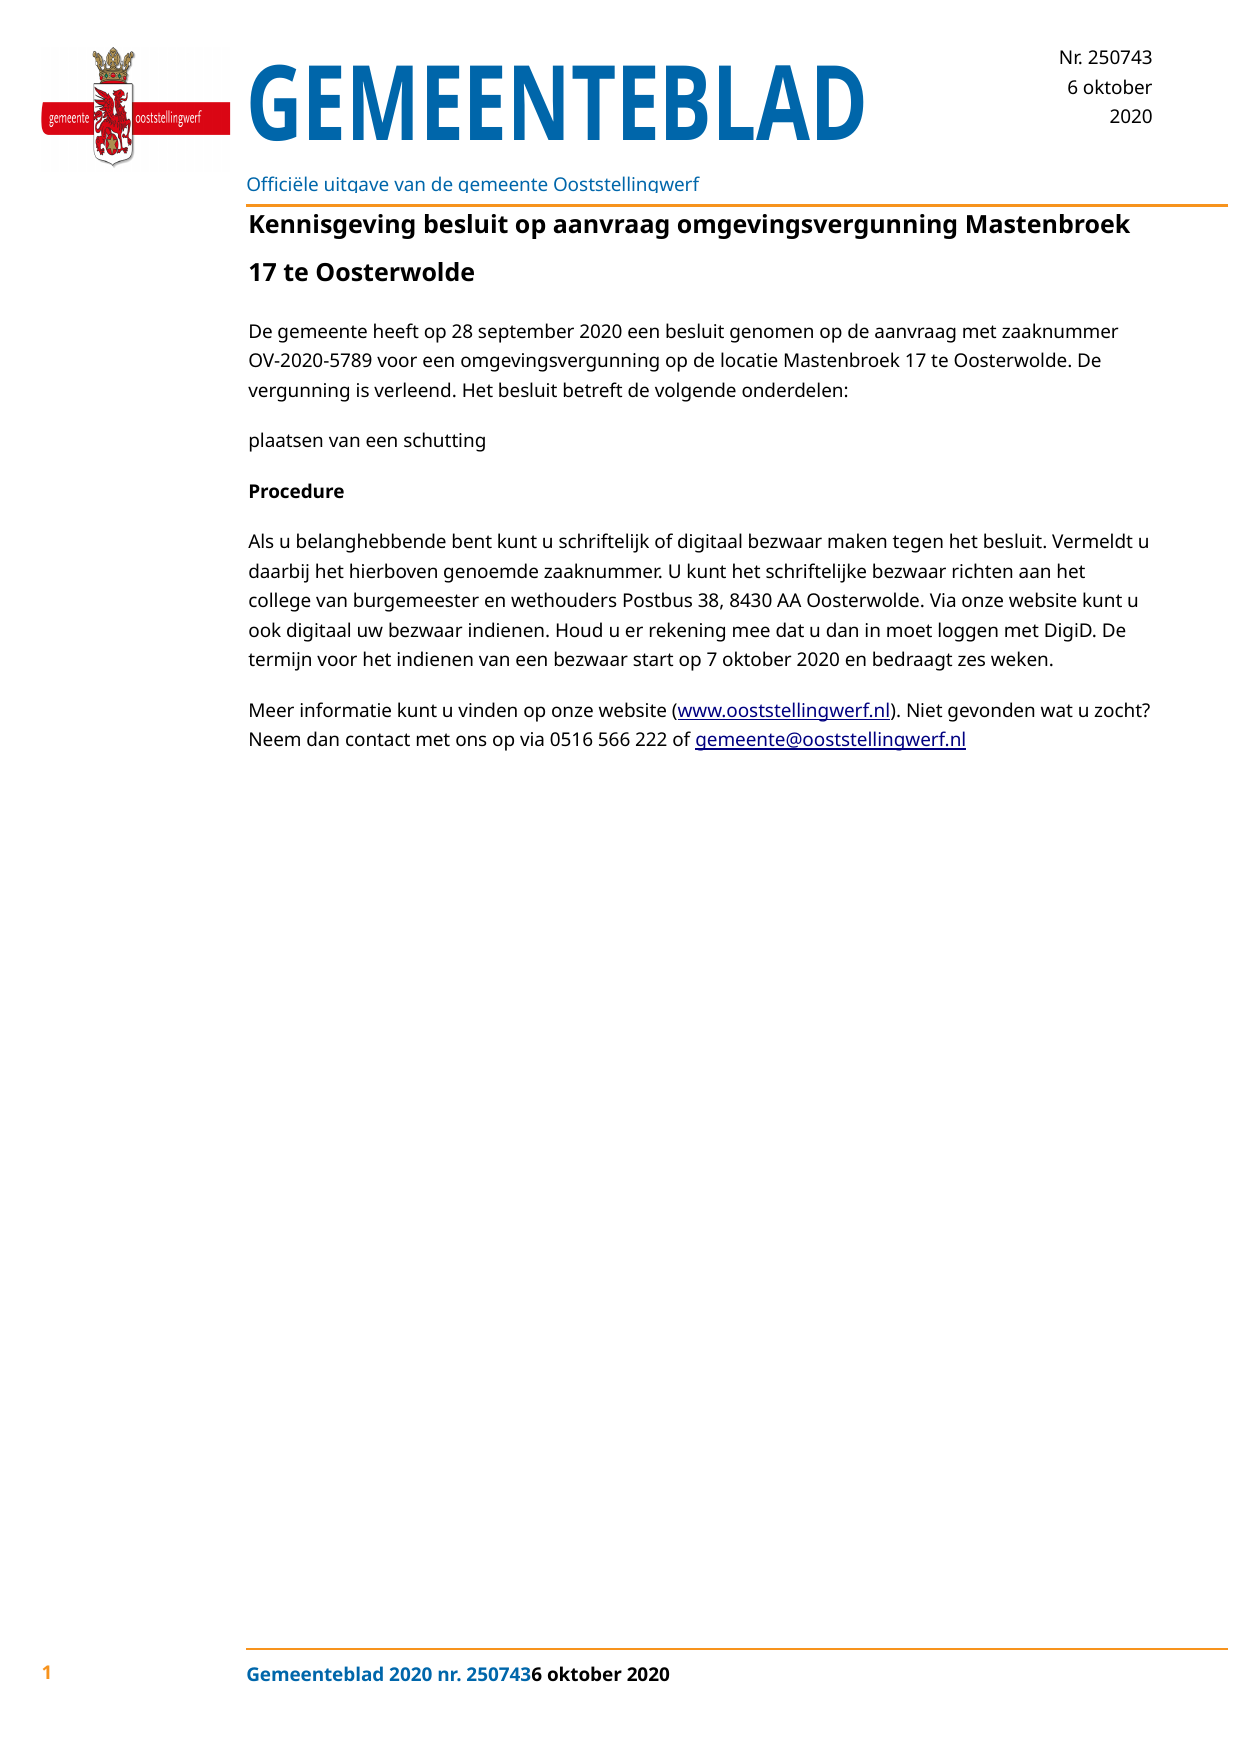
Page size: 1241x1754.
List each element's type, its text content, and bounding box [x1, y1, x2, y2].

text Meer informatie kunt u vinden op onze website (www.ooststellingwerf.nl). Niet gevonden wat u zocht? Neem dan contact met ons op via 0516 566 222 of gemeente@ooststellingwerf.nl [248, 697, 1152, 752]
picture [41, 47, 231, 172]
text plaatsen van een schutting [248, 427, 1152, 453]
text Als u belanghebbende bent kunt u schriftelijk of digitaal bezwaar maken tegen het besluit. Vermeldt u daarbij het hierboven genoemde zaaknummer. U kunt het schriftelijke bezwaar richten aan het college van burgemeester en wethouders Postbus 38, 8430 AA Oosterwolde. Via onze website kunt u ook digitaal uw bezwaar indienen. Houd u er rekening mee dat u dan in moet loggen met DigiD. De termijn voor het indienen van een bezwaar start op 7 oktober 2020 en bedraagt zes weken. [248, 528, 1152, 672]
text Kennisgeving besluit op aanvraag omgevingsvergunning Mastenbroek 17 te Oosterwolde [248, 207, 1152, 288]
text Procedure [248, 478, 1152, 504]
text De gemeente heeft op 28 september 2020 een besluit genomen op de aanvraag met zaaknummer OV-2020-5789 voor een omgevingsvergunning op de locatie Mastenbroek 17 te Oosterwolde. De vergunning is verleend. Het besluit betreft de volgende onderdelen: [248, 318, 1152, 403]
